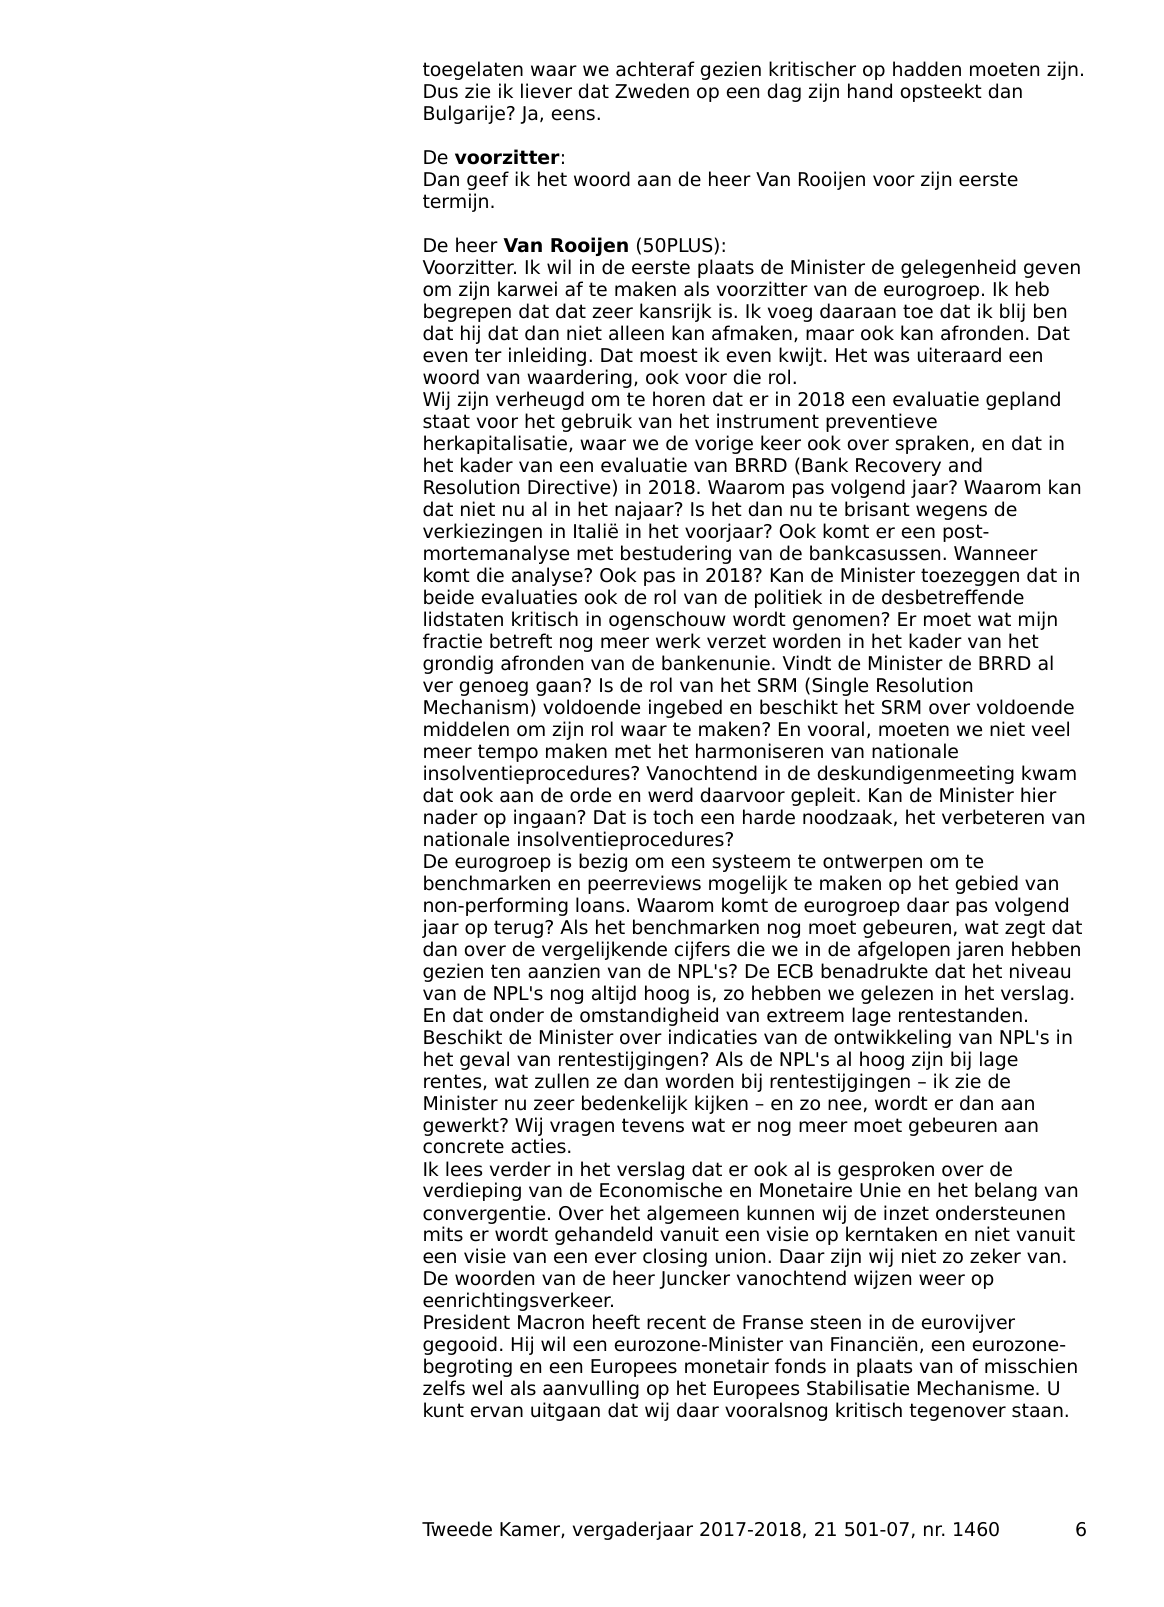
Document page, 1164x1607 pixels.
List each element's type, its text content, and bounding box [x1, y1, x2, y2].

text De eurogroep is bezig om een systeem te ontwerpen om te benchmarken en peerreviews mogelijk te maken op het gebied van non-performing loans. Waarom komt de eurogroep daar pas volgend jaar op terug? Als het benchmarken nog moet gebeuren, wat zegt dat dan over de vergelijkende cijfers die we in de afgelopen jaren hebben gezien ten aanzien van de NPL's? De ECB benadrukte dat het niveau van de NPL's nog altijd hoog is, zo hebben we gelezen in het verslag. En dat onder de omstandigheid van extreem lage rentestanden. Beschikt de Minister over indicaties van de ontwikkeling van NPL's in het geval van rentestijgingen? Als de NPL's al hoog zijn bij lage rentes, wat zullen ze dan worden bij rentestijgingen – ik zie de Minister nu zeer bedenkelijk kijken – en zo nee, wordt er dan aan gewerkt? Wij vragen tevens wat er nog meer moet gebeuren aan concrete acties. [422, 851, 1087, 1158]
text Dan geef ik het woord aan de heer Van Rooijen voor zijn eerste termijn. [422, 169, 1087, 213]
text De voorzitter: [422, 147, 1087, 169]
text Ik lees verder in het verslag dat er ook al is gesproken over de verdieping van de Economische en Monetaire Unie en het belang van convergentie. Over het algemeen kunnen wij de inzet ondersteunen mits er wordt gehandeld vanuit een visie op kerntaken en niet vanuit een visie van een ever closing union. Daar zijn wij niet zo zeker van. De woorden van de heer Juncker vanochtend wijzen weer op eenrichtingsverkeer. [422, 1158, 1087, 1312]
text Wij zijn verheugd om te horen dat er in 2018 een evaluatie gepland staat voor het gebruik van het instrument preventieve herkapitalisatie, waar we de vorige keer ook over spraken, en dat in het kader van een evaluatie van BRRD (Bank Recovery and Resolution Directive) in 2018. Waarom pas volgend jaar? Waarom kan dat niet nu al in het najaar? Is het dan nu te brisant wegens de verkiezingen in Italië in het voorjaar? Ook komt er een post-mortemanalyse met bestudering van de bankcasussen. Wanneer komt die analyse? Ook pas in 2018? Kan de Minister toezeggen dat in beide evaluaties ook de rol van de politiek in de desbetreffende lidstaten kritisch in ogenschouw wordt genomen? Er moet wat mijn fractie betreft nog meer werk verzet worden in het kader van het grondig afronden van de bankenunie. Vindt de Minister de BRRD al ver genoeg gaan? Is de rol van het SRM (Single Resolution Mechanism) voldoende ingebed en beschikt het SRM over voldoende middelen om zijn rol waar te maken? En vooral, moeten we niet veel meer tempo maken met het harmoniseren van nationale insolventieprocedures? Vanochtend in de deskundigenmeeting kwam dat ook aan de orde en werd daarvoor gepleit. Kan de Minister hier nader op ingaan? Dat is toch een harde noodzaak, het verbeteren van nationale insolventieprocedures? [422, 389, 1087, 851]
text De heer Van Rooijen (50PLUS): [422, 235, 1087, 257]
text toegelaten waar we achteraf gezien kritischer op hadden moeten zijn. Dus zie ik liever dat Zweden op een dag zijn hand opsteekt dan Bulgarije? Ja, eens. [422, 59, 1087, 125]
text Voorzitter. Ik wil in de eerste plaats de Minister de gelegenheid geven om zijn karwei af te maken als voorzitter van de eurogroep. Ik heb begrepen dat dat zeer kansrijk is. Ik voeg daaraan toe dat ik blij ben dat hij dat dan niet alleen kan afmaken, maar ook kan afronden. Dat even ter inleiding. Dat moest ik even kwijt. Het was uiteraard een woord van waardering, ook voor die rol. [422, 257, 1087, 389]
text President Macron heeft recent de Franse steen in de eurovijver gegooid. Hij wil een eurozone-Minister van Financiën, een eurozone-begroting en een Europees monetair fonds in plaats van of misschien zelfs wel als aanvulling op het Europees Stabilisatie Mechanisme. U kunt ervan uitgaan dat wij daar vooralsnog kritisch tegenover staan. [422, 1312, 1087, 1422]
